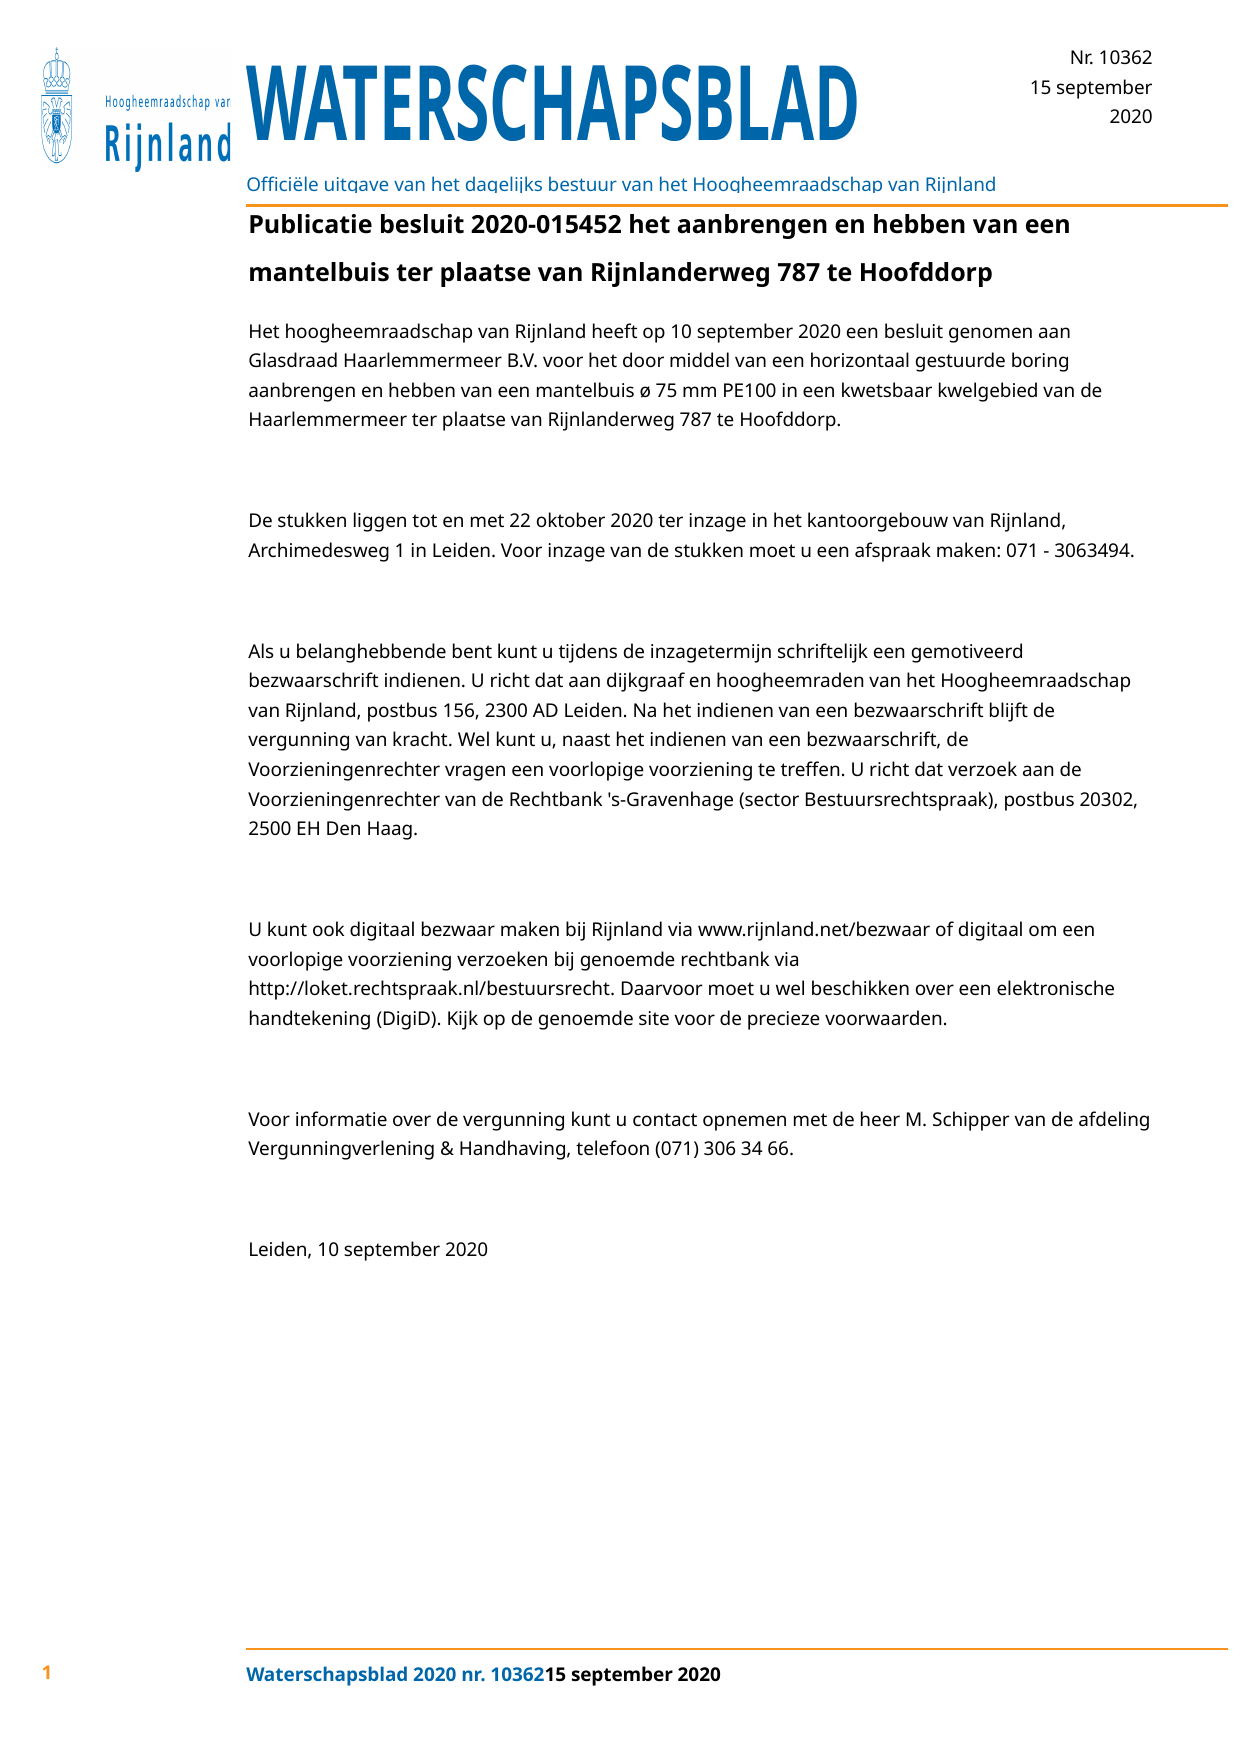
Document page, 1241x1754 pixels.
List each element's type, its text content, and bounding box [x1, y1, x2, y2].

text U kunt ook digitaal bezwaar maken bij Rijnland via www.rijnland.net/bezwaar of digitaal om een voorlopige voorziening verzoeken bij genoemde rechtbank via http://loket.rechtspraak.nl/bestuursrecht. Daarvoor moet u wel beschikken over een elektronische handtekening (DigiD). Kijk op de genoemde site voor de precieze voorwaarden. [248, 916, 1152, 1031]
text Publicatie besluit 2020-015452 het aanbrengen en hebben van een mantelbuis ter plaatse van Rijnlanderweg 787 te Hoofddorp [248, 207, 1152, 288]
text Als u belanghebbende bent kunt u tijdens de inzagetermijn schriftelijk een gemotiveerd bezwaarschrift indienen. U richt dat aan dijkgraaf en hoogheemraden van het Hoogheemraadschap van Rijnland, postbus 156, 2300 AD Leiden. Na het indienen van een bezwaarschrift blijft de vergunning van kracht. Wel kunt u, naast het indienen van een bezwaarschrift, de Voorzieningenrechter vragen een voorlopige voorziening te treffen. U richt dat verzoek aan de Voorzieningenrechter van de Rechtbank 's-Gravenhage (sector Bestuursrechtspraak), postbus 20302, 2500 EH Den Haag. [248, 638, 1152, 841]
text Voor informatie over de vergunning kunt u contact opnemen met de heer M. Schipper van de afdeling Vergunningverlening & Handhaving, telefoon (071) 306 34 66. [248, 1106, 1152, 1161]
picture [41, 47, 231, 172]
text Het hoogheemraadschap van Rijnland heeft op 10 september 2020 een besluit genomen aan Glasdraad Haarlemmermeer B.V. voor het door middel van een horizontaal gestuurde boring aanbrengen en hebben van een mantelbuis ø 75 mm PE100 in een kwetsbaar kwelgebied van de Haarlemmermeer ter plaatse van Rijnlanderweg 787 te Hoofddorp. [248, 318, 1152, 432]
text De stukken liggen tot en met 22 oktober 2020 ter inzage in het kantoorgebouw van Rijnland, Archimedesweg 1 in Leiden. Voor inzage van de stukken moet u een afspraak maken: 071 - 3063494. [248, 507, 1152, 563]
text Leiden, 10 september 2020 [248, 1236, 1152, 1262]
